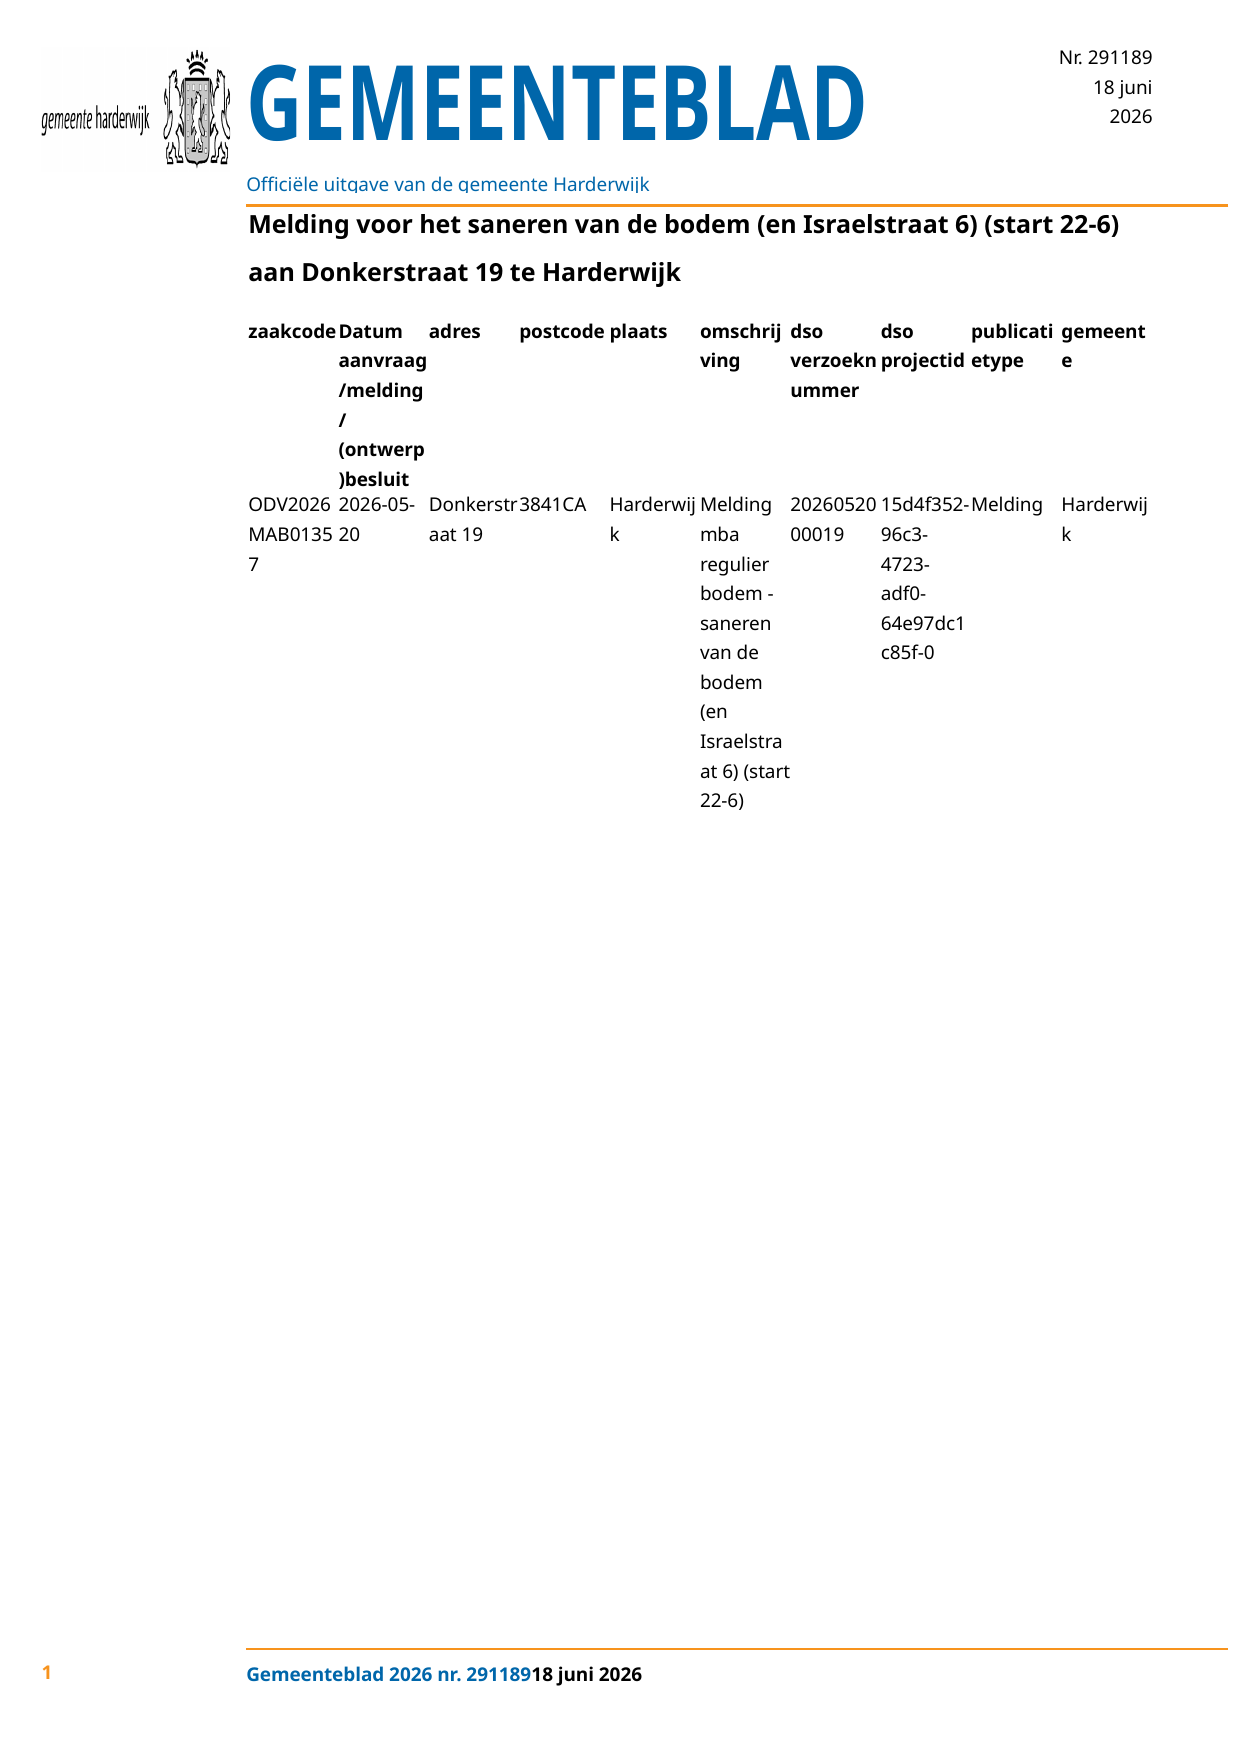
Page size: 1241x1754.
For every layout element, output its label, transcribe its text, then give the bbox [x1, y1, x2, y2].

table_header gemeente [1061, 318, 1152, 492]
table_cell ODV2026MAB01357 [248, 492, 338, 813]
table_header dso verzoeknummer [790, 318, 881, 492]
table_header Datum aanvraag /melding/ (ontwerp)besluit [338, 318, 429, 492]
table_cell Melding mba regulier bodem - saneren van de bodem (en Israelstraat 6) (start 22-6) [700, 492, 790, 813]
picture [41, 47, 231, 172]
table_header adres [429, 318, 519, 492]
table_header postcode [519, 318, 609, 492]
table_header zaakcode [248, 318, 338, 492]
table_cell 15d4f352-96c3-4723-adf0-64e97dc1c85f-0 [881, 492, 971, 813]
text Melding voor het saneren van de bodem (en Israelstraat 6) (start 22-6) aan Donkerstraat 19 te Harderwijk [248, 207, 1152, 288]
table_cell Harderwijk [1061, 492, 1152, 813]
table_cell 2026052000019 [790, 492, 881, 813]
table_cell 2026-05-20 [338, 492, 429, 813]
table_header omschrijving [700, 318, 790, 492]
table_header publicatietype [971, 318, 1061, 492]
table_cell 3841CA [519, 492, 609, 813]
table_header dso projectid [881, 318, 971, 492]
table_cell Melding [971, 492, 1061, 813]
table_cell Harderwijk [609, 492, 700, 813]
table_header plaats [609, 318, 700, 492]
table_cell Donkerstraat 19 [429, 492, 519, 813]
